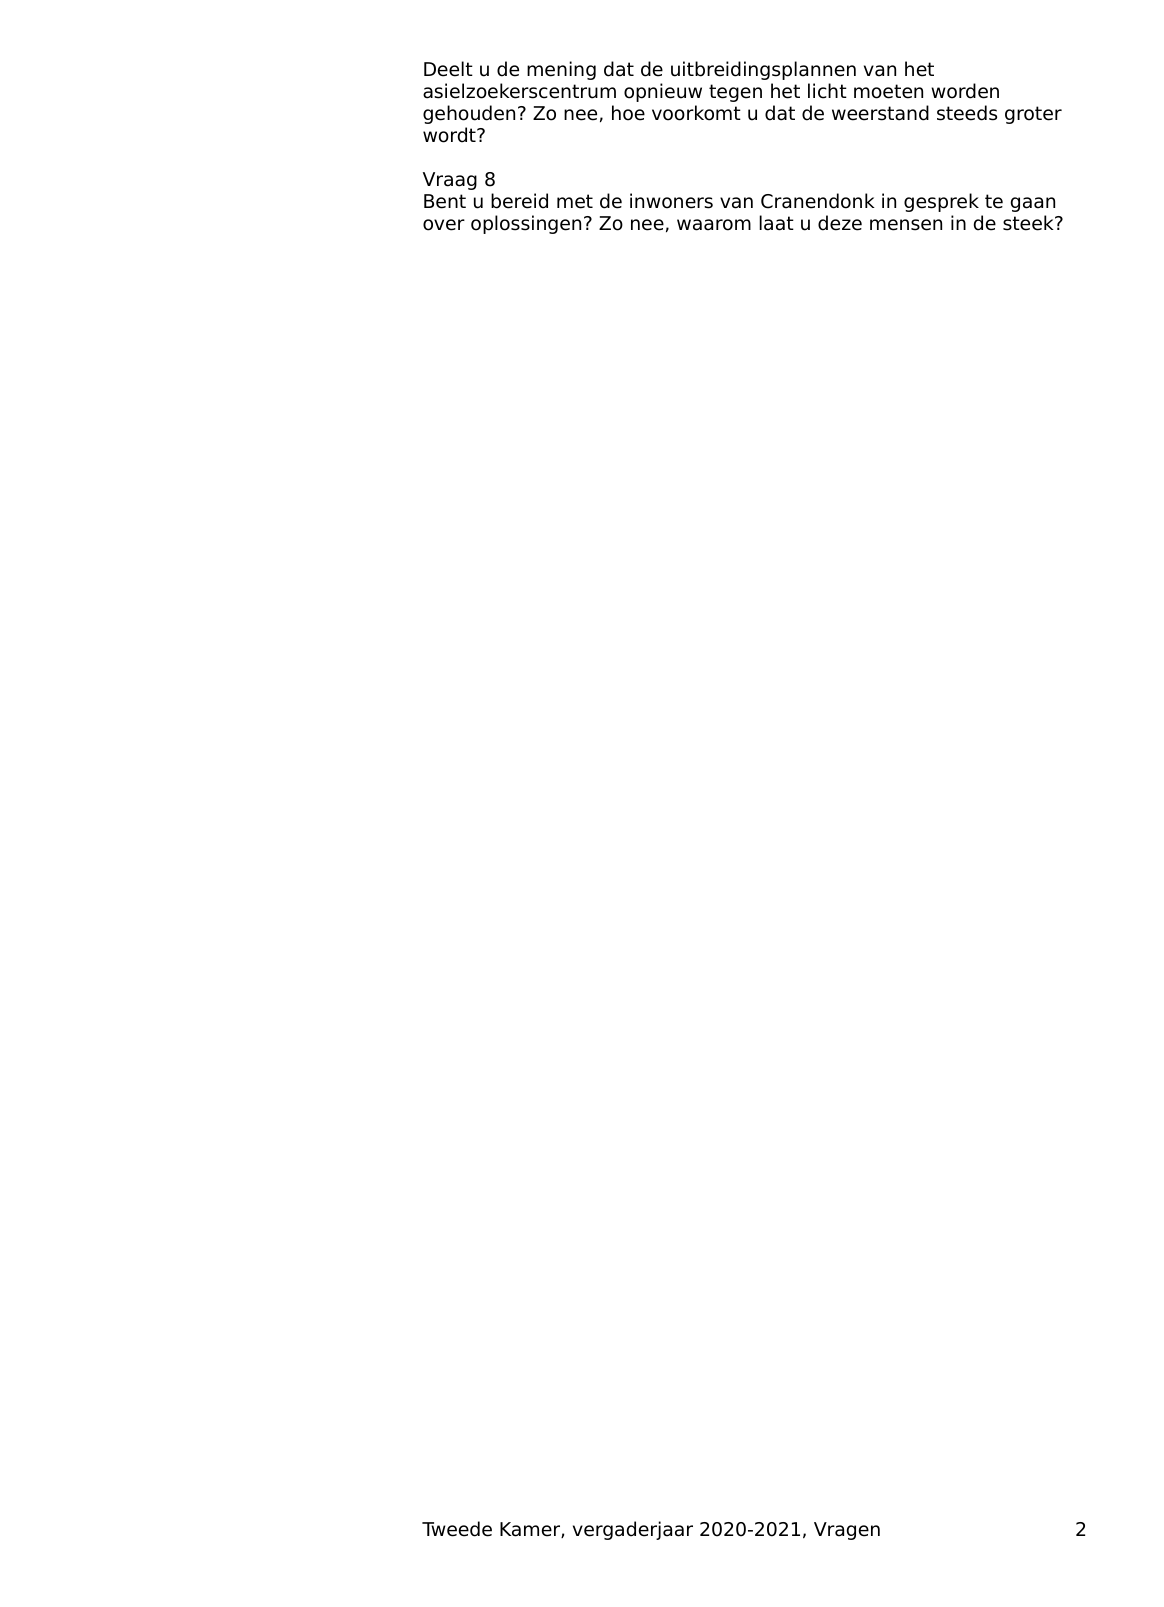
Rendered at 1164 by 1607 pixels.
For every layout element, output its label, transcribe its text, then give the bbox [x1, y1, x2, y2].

text Deelt u de mening dat de uitbreidingsplannen van het asielzoekerscentrum opnieuw tegen het licht moeten worden gehouden? Zo nee, hoe voorkomt u dat de weerstand steeds groter wordt? [422, 59, 1087, 147]
text Vraag 8 [422, 169, 1087, 191]
text Bent u bereid met de inwoners van Cranendonk in gesprek te gaan over oplossingen? Zo nee, waarom laat u deze mensen in de steek? [422, 191, 1087, 235]
